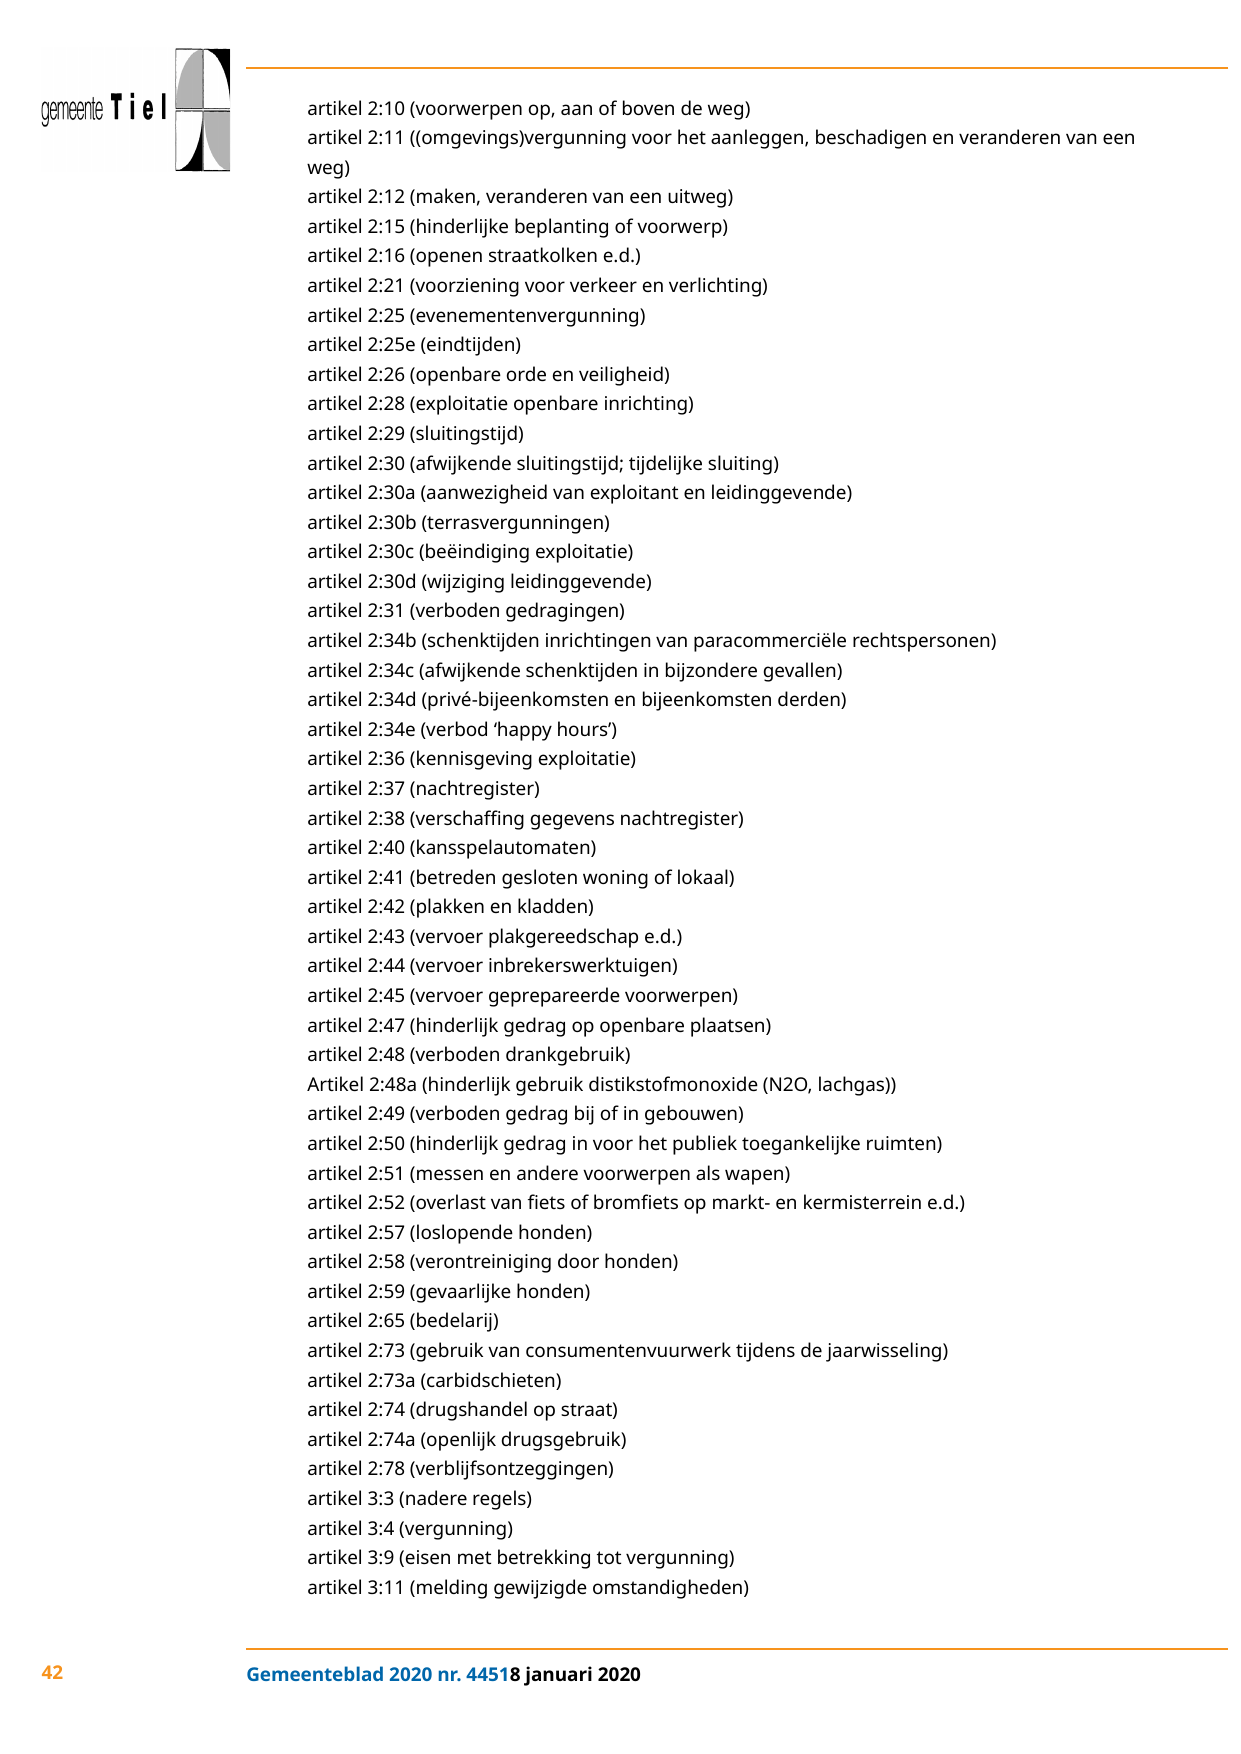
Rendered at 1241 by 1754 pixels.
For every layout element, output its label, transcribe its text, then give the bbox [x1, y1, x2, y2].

list artikel 2:21 (voorziening voor verkeer en verlichting) [248, 272, 1152, 298]
list artikel 2:34b (schenktijden inrichtingen van paracommerciële rechtspersonen) [248, 627, 1152, 653]
list artikel 2:12 (maken, veranderen van een uitweg) [248, 183, 1152, 209]
list artikel 2:10 (voorwerpen op, aan of boven de weg) [248, 95, 1152, 121]
list artikel 2:50 (hinderlijk gedrag in voor het publiek toegankelijke ruimten) [248, 1130, 1152, 1156]
list artikel 2:11 ((omgevings)vergunning voor het aanleggen, beschadigen en veranderen van een weg) [248, 124, 1152, 180]
list artikel 2:25 (evenementenvergunning) [248, 302, 1152, 328]
list artikel 2:30d (wijziging leidinggevende) [248, 568, 1152, 594]
list artikel 2:51 (messen en andere voorwerpen als wapen) [248, 1160, 1152, 1186]
list artikel 2:78 (verblijfsontzeggingen) [248, 1456, 1152, 1481]
picture [41, 47, 231, 172]
list artikel 2:15 (hinderlijke beplanting of voorwerp) [248, 213, 1152, 239]
list artikel 2:47 (hinderlijk gedrag op openbare plaatsen) [248, 1012, 1152, 1038]
list artikel 2:58 (verontreiniging door honden) [248, 1248, 1152, 1274]
list artikel 2:45 (vervoer geprepareerde voorwerpen) [248, 982, 1152, 1008]
list artikel 2:52 (overlast van fiets of bromfiets op markt- en kermisterrein e.d.) [248, 1189, 1152, 1215]
list artikel 2:65 (bedelarij) [248, 1308, 1152, 1333]
list artikel 2:34c (afwijkende schenktijden in bijzondere gevallen) [248, 657, 1152, 683]
list artikel 3:11 (melding gewijzigde omstandigheden) [248, 1574, 1152, 1600]
list artikel 2:44 (vervoer inbrekerswerktuigen) [248, 953, 1152, 978]
list artikel 3:4 (vergunning) [248, 1515, 1152, 1541]
list artikel 2:25e (eindtijden) [248, 331, 1152, 357]
list artikel 2:59 (gevaarlijke honden) [248, 1278, 1152, 1304]
list artikel 3:3 (nadere regels) [248, 1485, 1152, 1511]
list artikel 2:28 (exploitatie openbare inrichting) [248, 391, 1152, 416]
list artikel 2:43 (vervoer plakgereedschap e.d.) [248, 923, 1152, 949]
list artikel 2:74a (openlijk drugsgebruik) [248, 1426, 1152, 1452]
list artikel 2:73a (carbidschieten) [248, 1367, 1152, 1393]
list artikel 2:30b (terrasvergunningen) [248, 509, 1152, 535]
list Artikel 2:48a (hinderlijk gebruik distikstofmonoxide (N2O, lachgas)) [248, 1071, 1152, 1097]
list artikel 2:74 (drugshandel op straat) [248, 1396, 1152, 1422]
list artikel 2:40 (kansspelautomaten) [248, 834, 1152, 860]
list artikel 2:41 (betreden gesloten woning of lokaal) [248, 864, 1152, 890]
list artikel 2:30 (afwijkende sluitingstijd; tijdelijke sluiting) [248, 450, 1152, 476]
list artikel 2:49 (verboden gedrag bij of in gebouwen) [248, 1101, 1152, 1126]
list artikel 2:30c (beëindiging exploitatie) [248, 538, 1152, 564]
list artikel 2:34d (privé-bijeenkomsten en bijeenkomsten derden) [248, 686, 1152, 712]
list artikel 2:38 (verschaffing gegevens nachtregister) [248, 805, 1152, 831]
list artikel 3:9 (eisen met betrekking tot vergunning) [248, 1544, 1152, 1570]
list artikel 2:48 (verboden drankgebruik) [248, 1041, 1152, 1067]
list artikel 2:16 (openen straatkolken e.d.) [248, 243, 1152, 268]
list artikel 2:37 (nachtregister) [248, 775, 1152, 801]
list artikel 2:30a (aanwezigheid van exploitant en leidinggevende) [248, 479, 1152, 505]
list artikel 2:31 (verboden gedragingen) [248, 598, 1152, 623]
list artikel 2:73 (gebruik van consumentenvuurwerk tijdens de jaarwisseling) [248, 1337, 1152, 1363]
list artikel 2:36 (kennisgeving exploitatie) [248, 746, 1152, 771]
list artikel 2:42 (plakken en kladden) [248, 893, 1152, 919]
list artikel 2:26 (openbare orde en veiligheid) [248, 361, 1152, 387]
list artikel 2:29 (sluitingstijd) [248, 420, 1152, 446]
list artikel 2:34e (verbod ‘happy hours’) [248, 716, 1152, 742]
list artikel 2:57 (loslopende honden) [248, 1219, 1152, 1245]
